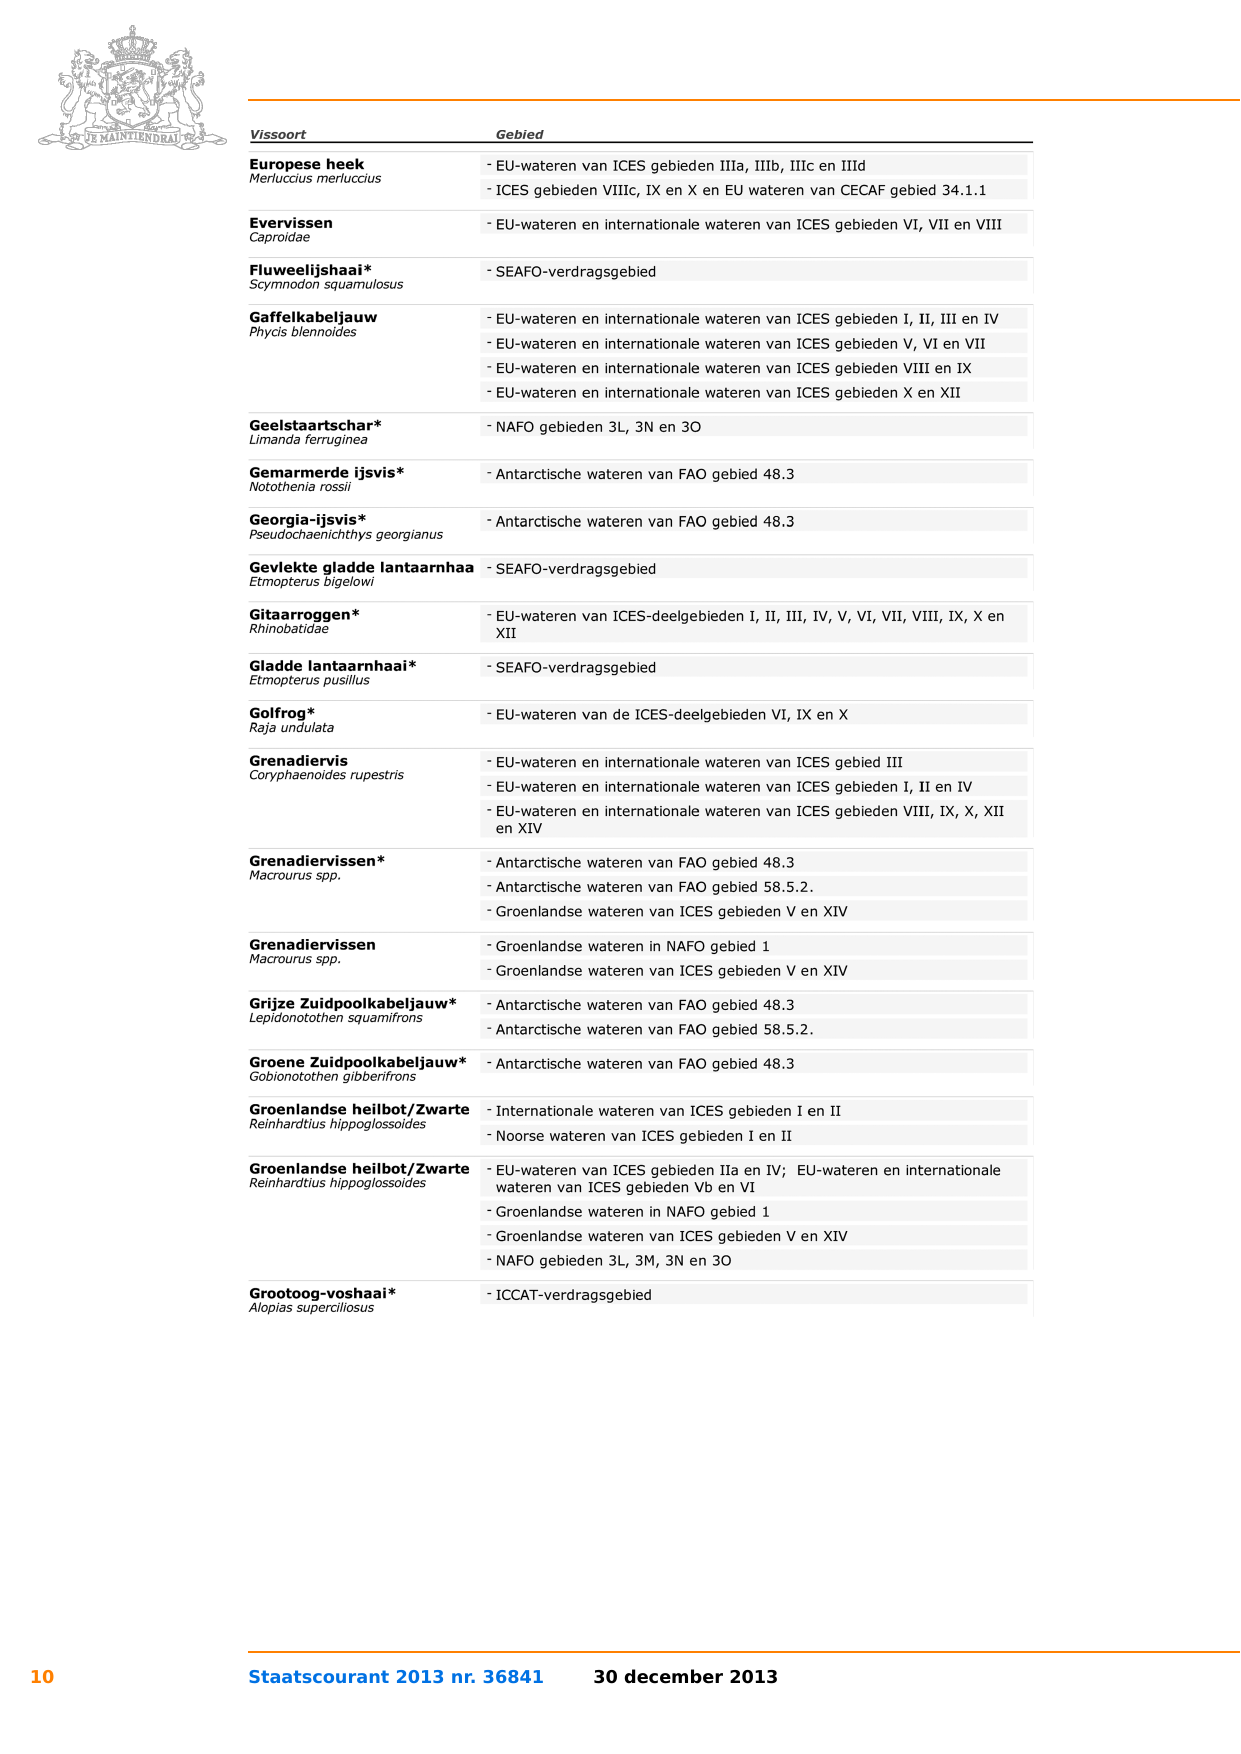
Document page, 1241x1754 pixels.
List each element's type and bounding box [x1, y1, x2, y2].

picture [38, 25, 227, 150]
text [248, 130, 1163, 1608]
picture [248, 130, 1034, 1317]
